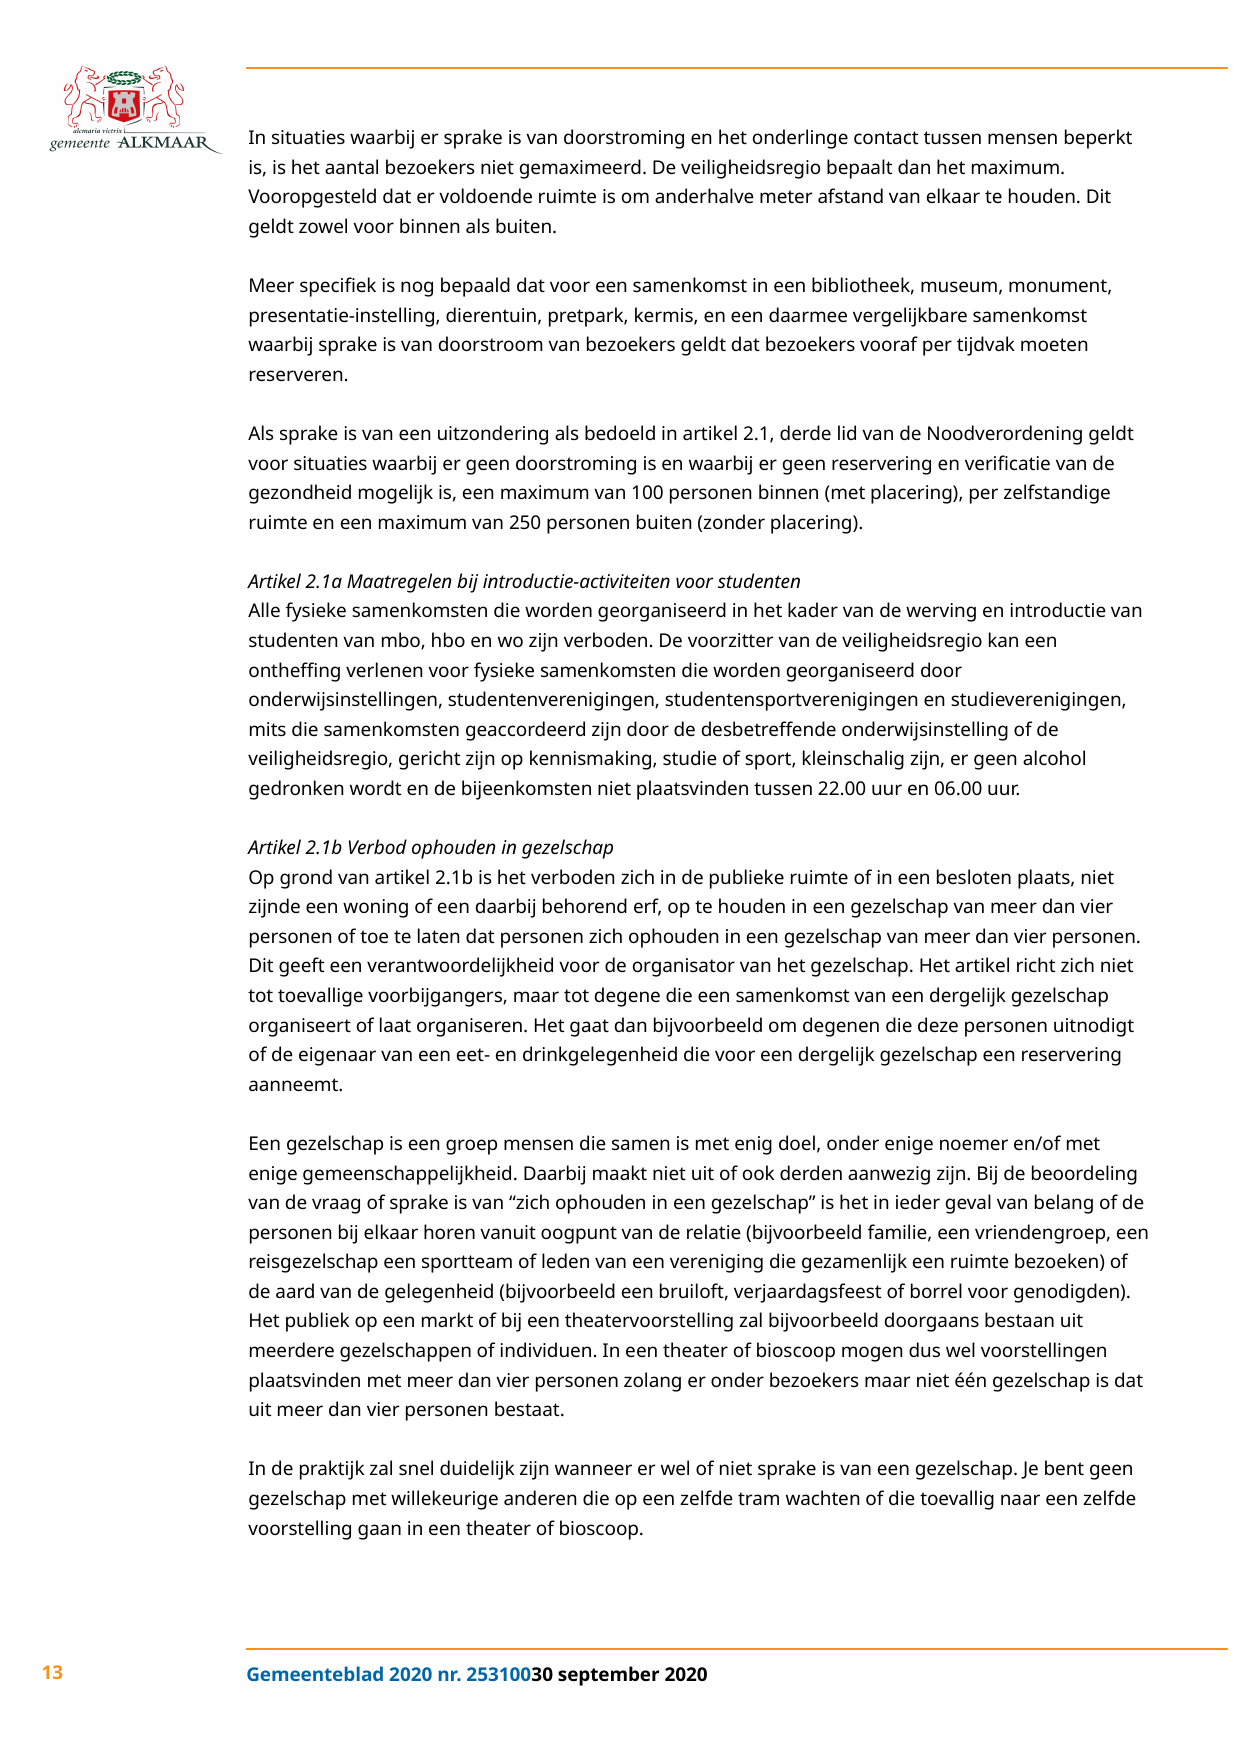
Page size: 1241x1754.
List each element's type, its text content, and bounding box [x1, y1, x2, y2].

text Op grond van artikel 2.1b is het verboden zich in de publieke ruimte of in een besloten plaats, niet zijnde een woning of een daarbij behorend erf, op te houden in een gezelschap van meer dan vier personen of toe te laten dat personen zich ophouden in een gezelschap van meer dan vier personen. Dit geeft een verantwoordelijkheid voor de organisator van het gezelschap. Het artikel richt zich niet tot toevallige voorbijgangers, maar tot degene die een samenkomst van een dergelijk gezelschap organiseert of laat organiseren. Het gaat dan bijvoorbeeld om degenen die deze personen uitnodigt of de eigenaar van een eet- en drinkgelegenheid die voor een dergelijk gezelschap een reservering aanneemt. [248, 864, 1152, 1097]
text Als sprake is van een uitzondering als bedoeld in artikel 2.1, derde lid van de Noodverordening geldt voor situaties waarbij er geen doorstroming is en waarbij er geen reservering en verificatie van de gezondheid mogelijk is, een maximum van 100 personen binnen (met placering), per zelfstandige ruimte en een maximum van 250 personen buiten (zonder placering). [248, 420, 1152, 535]
picture [41, 47, 231, 172]
text In de praktijk zal snel duidelijk zijn wanneer er wel of niet sprake is van een gezelschap. Je bent geen gezelschap met willekeurige anderen die op een zelfde tram wachten of die toevallig naar een zelfde voorstelling gaan in een theater of bioscoop. [248, 1456, 1152, 1541]
text Artikel 2.1a Maatregelen bij introductie-activiteiten voor studenten [248, 568, 1152, 594]
text In situaties waarbij er sprake is van doorstroming en het onderlinge contact tussen mensen beperkt is, is het aantal bezoekers niet gemaximeerd. De veiligheidsregio bepaalt dan het maximum. Vooropgesteld dat er voldoende ruimte is om anderhalve meter afstand van elkaar te houden. Dit geldt zowel voor binnen als buiten. [248, 124, 1152, 239]
text Artikel 2.1b Verbod ophouden in gezelschap [248, 834, 1152, 860]
text Meer specifiek is nog bepaald dat voor een samenkomst in een bibliotheek, museum, monument, presentatie-instelling, dierentuin, pretpark, kermis, en een daarmee vergelijkbare samenkomst waarbij sprake is van doorstroom van bezoekers geldt dat bezoekers vooraf per tijdvak moeten reserveren. [248, 272, 1152, 387]
text Een gezelschap is een groep mensen die samen is met enig doel, onder enige noemer en/of met enige gemeenschappelijkheid. Daarbij maakt niet uit of ook derden aanwezig zijn. Bij de beoordeling van de vraag of sprake is van “zich ophouden in een gezelschap” is het in ieder geval van belang of de personen bij elkaar horen vanuit oogpunt van de relatie (bijvoorbeeld familie, een vriendengroep, een reisgezelschap een sportteam of leden van een vereniging die gezamenlijk een ruimte bezoeken) of de aard van de gelegenheid (bijvoorbeeld een bruiloft, verjaardagsfeest of borrel voor genodigden). Het publiek op een markt of bij een theatervoorstelling zal bijvoorbeeld doorgaans bestaan uit meerdere gezelschappen of individuen. In een theater of bioscoop mogen dus wel voorstellingen plaatsvinden met meer dan vier personen zolang er onder bezoekers maar niet één gezelschap is dat uit meer dan vier personen bestaat. [248, 1130, 1152, 1422]
text Alle fysieke samenkomsten die worden georganiseerd in het kader van de werving en introductie van studenten van mbo, hbo en wo zijn verboden. De voorzitter van de veiligheidsregio kan een ontheffing verlenen voor fysieke samenkomsten die worden georganiseerd door onderwijsinstellingen, studentenverenigingen, studentensportverenigingen en studieverenigingen, mits die samenkomsten geaccordeerd zijn door de desbetreffende onderwijsinstelling of de veiligheidsregio, gericht zijn op kennismaking, studie of sport, kleinschalig zijn, er geen alcohol gedronken wordt en de bijeenkomsten niet plaatsvinden tussen 22.00 uur en 06.00 uur. [248, 598, 1152, 801]
